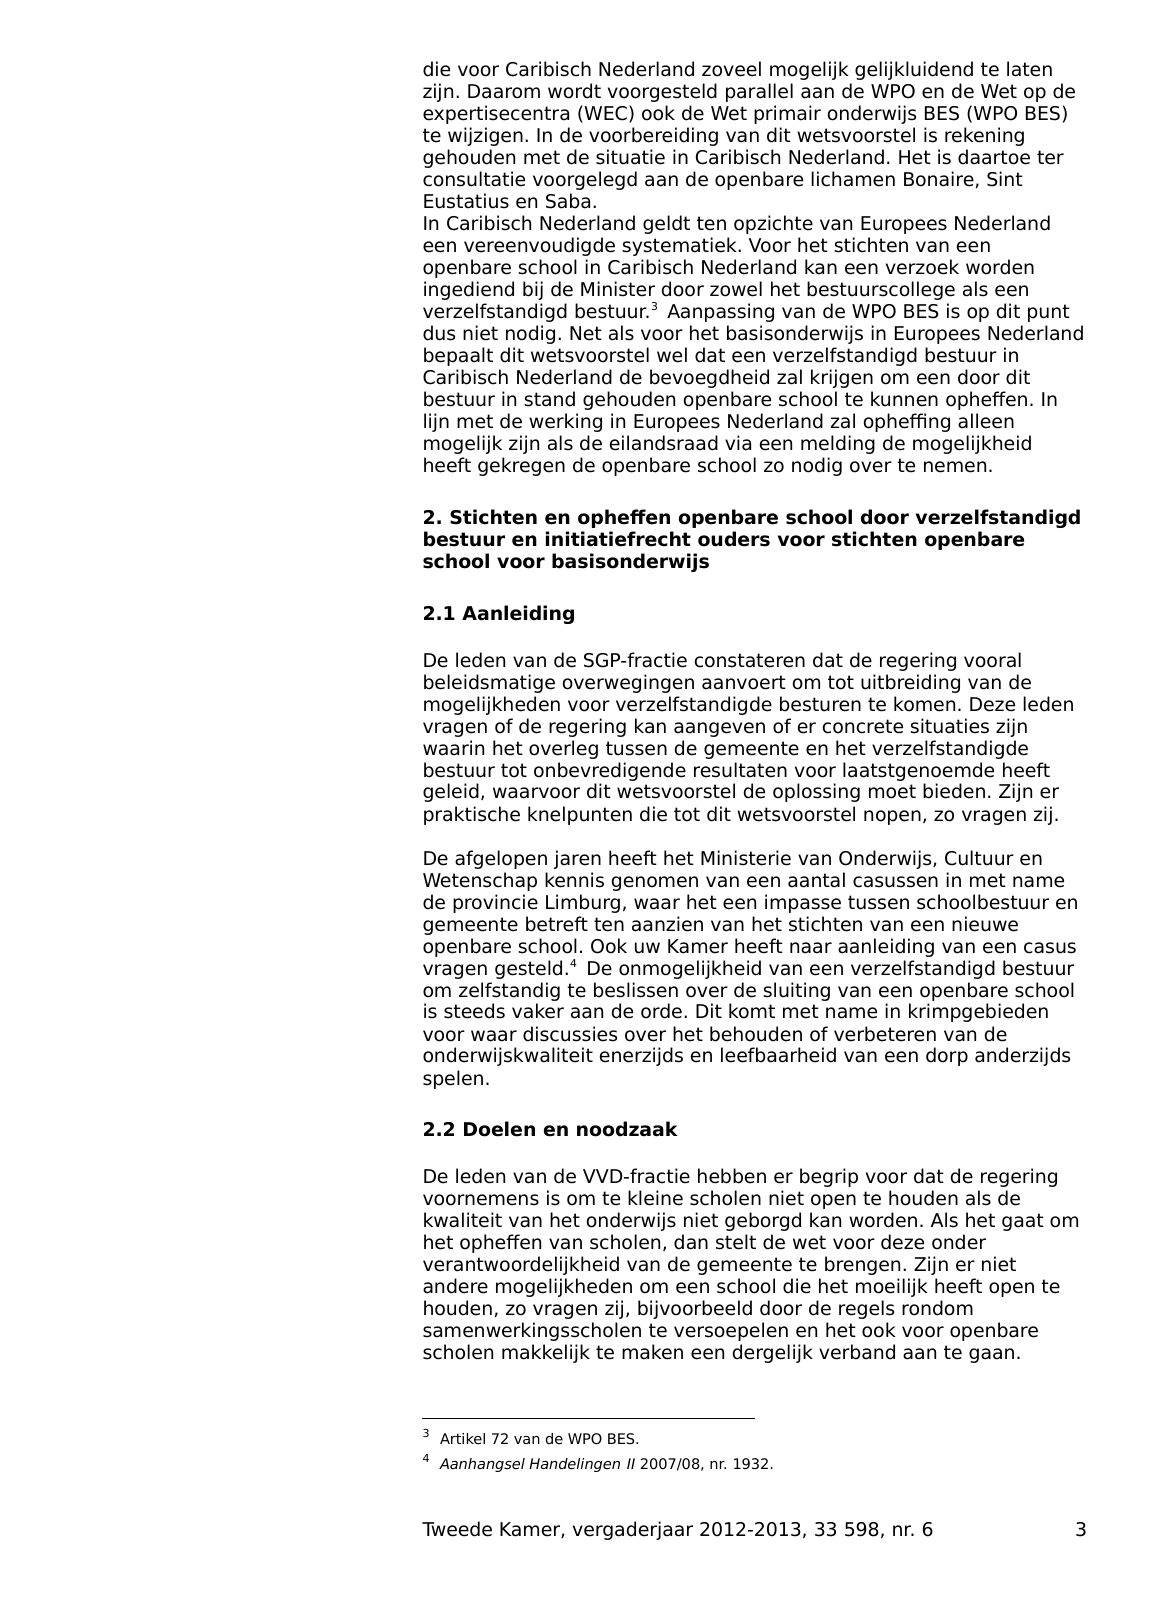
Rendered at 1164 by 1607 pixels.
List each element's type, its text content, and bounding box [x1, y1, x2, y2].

subtitle 2.2 Doelen en noodzaak [422, 1119, 1087, 1141]
text In Caribisch Nederland geldt ten opzichte van Europees Nederland een vereenvoudigde systematiek. Voor het stichten van een openbare school in Caribisch Nederland kan een verzoek worden ingediend bij de Minister door zowel het bestuurscollege als een verzelfstandigd bestuur. Aanpassing van de WPO BES is op dit punt dus niet nodig. Net als voor het basisonderwijs in Europees Nederland bepaalt dit wetsvoorstel wel dat een verzelfstandigd bestuur in Caribisch Nederland de bevoegdheid zal krijgen om een door dit bestuur in stand gehouden openbare school te kunnen opheffen. In lijn met de werking in Europees Nederland zal opheffing alleen mogelijk zijn als de eilandsraad via een melding de mogelijkheid heeft gekregen de openbare school zo nodig over te nemen. [422, 213, 1087, 477]
text die voor Caribisch Nederland zoveel mogelijk gelijkluidend te laten zijn. Daarom wordt voorgesteld parallel aan de WPO en de Wet op de expertisecentra (WEC) ook de Wet primair onderwijs BES (WPO BES) te wijzigen. In de voorbereiding van dit wetsvoorstel is rekening gehouden met de situatie in Caribisch Nederland. Het is daartoe ter consultatie voorgelegd aan de openbare lichamen Bonaire, Sint Eustatius en Saba. [422, 59, 1087, 213]
text Aanhangsel Handelingen II 2007/08, nr. 1932. [422, 1452, 1087, 1474]
subtitle 2.1 Aanleiding [422, 603, 1087, 624]
text Artikel 72 van de WPO BES. [422, 1427, 1087, 1449]
text De leden van de SGP-fractie constateren dat de regering vooral beleidsmatige overwegingen aanvoert om tot uitbreiding van de mogelijkheden voor verzelfstandigde besturen te komen. Deze leden vragen of de regering kan aangeven of er concrete situaties zijn waarin het overleg tussen de gemeente en het verzelfstandigde bestuur tot onbevredigende resultaten voor laatstgenoemde heeft geleid, waarvoor dit wetsvoorstel de oplossing moet bieden. Zijn er praktische knelpunten die tot dit wetsvoorstel nopen, zo vragen zij. [422, 649, 1087, 825]
text De leden van de VVD-fractie hebben er begrip voor dat de regering voornemens is om te kleine scholen niet open te houden als de kwaliteit van het onderwijs niet geborgd kan worden. Als het gaat om het opheffen van scholen, dan stelt de wet voor deze onder verantwoordelijkheid van de gemeente te brengen. Zijn er niet andere mogelijkheden om een school die het moeilijk heeft open te houden, zo vragen zij, bijvoorbeeld door de regels rondom samenwerkingsscholen te versoepelen en het ook voor openbare scholen makkelijk te maken een dergelijk verband aan te gaan. [422, 1166, 1087, 1364]
subtitle 2. Stichten en opheffen openbare school door verzelfstandigd bestuur en initiatiefrecht ouders voor stichten openbare school voor basisonderwijs [422, 507, 1087, 573]
text De afgelopen jaren heeft het Ministerie van Onderwijs, Cultuur en Wetenschap kennis genomen van een aantal casussen in met name de provincie Limburg, waar het een impasse tussen schoolbestuur en gemeente betreft ten aanzien van het stichten van een nieuwe openbare school. Ook uw Kamer heeft naar aanleiding van een casus vragen gesteld. De onmogelijkheid van een verzelfstandigd bestuur om zelfstandig te beslissen over de sluiting van een openbare school is steeds vaker aan de orde. Dit komt met name in krimpgebieden voor waar discussies over het behouden of verbeteren van de onderwijskwaliteit enerzijds en leefbaarheid van een dorp anderzijds spelen. [422, 848, 1087, 1089]
